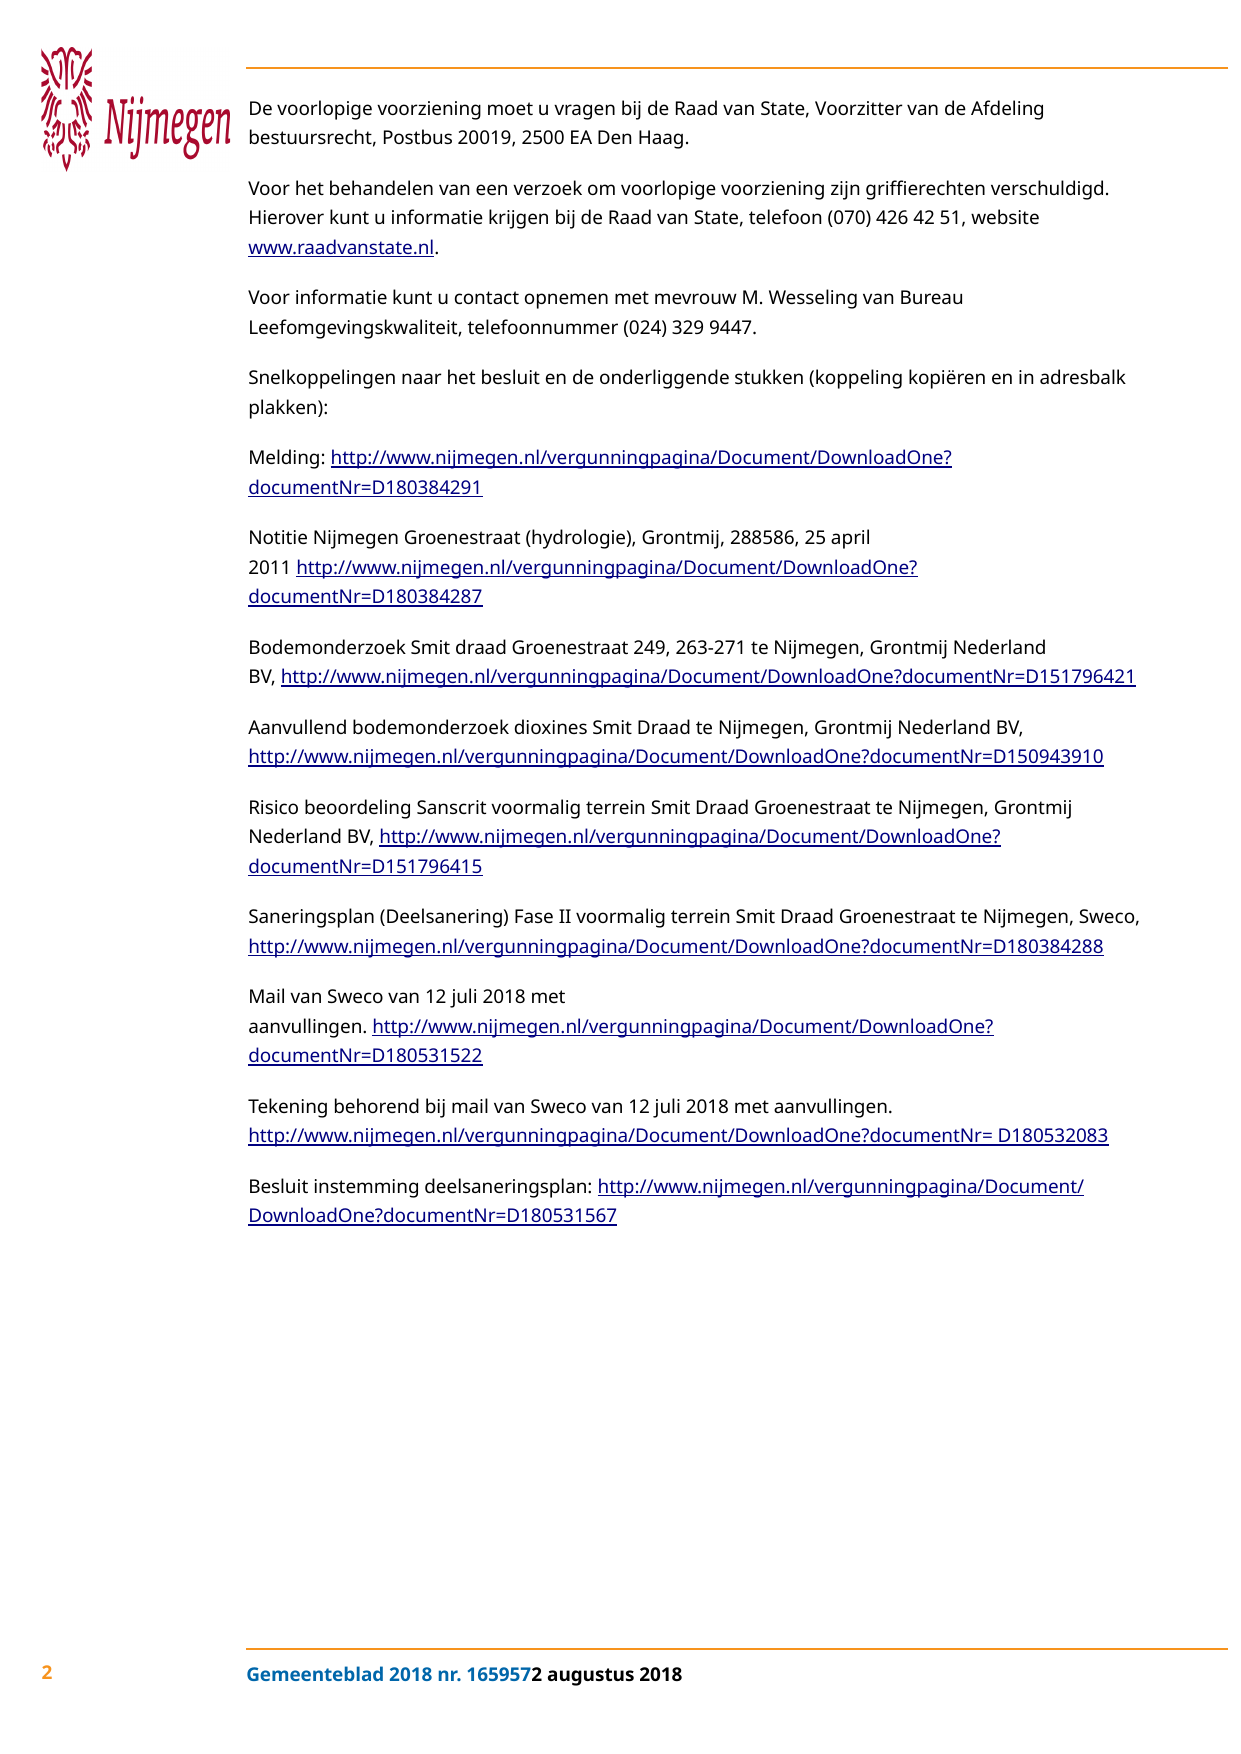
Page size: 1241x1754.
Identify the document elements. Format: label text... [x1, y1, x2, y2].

text Notitie Nijmegen Groenestraat (hydrologie), Grontmij, 288586, 25 april 2011 http://www.nijmegen.nl/vergunningpagina/Document/DownloadOne?documentNr=D180384287 [248, 524, 1152, 609]
text Aanvullend bodemonderzoek dioxines Smit Draad te Nijmegen, Grontmij Nederland BV, http://www.nijmegen.nl/vergunningpagina/Document/DownloadOne?documentNr=D150943910 [248, 714, 1152, 769]
text Voor het behandelen van een verzoek om voorlopige voorziening zijn griffierechten verschuldigd. Hierover kunt u informatie krijgen bij de Raad van State, telefoon (070) 426 42 51, website www.raadvanstate.nl. [248, 175, 1152, 260]
text Voor informatie kunt u contact opnemen met mevrouw M. Wesseling van Bureau Leefomgevingskwaliteit, telefoonnummer (024) 329 9447. [248, 284, 1152, 340]
text Melding: http://www.nijmegen.nl/vergunningpagina/Document/DownloadOne?documentNr=D180384291 [248, 444, 1152, 500]
text Snelkoppelingen naar het besluit en de onderliggende stukken (koppeling kopiëren en in adresbalk plakken): [248, 364, 1152, 420]
text Besluit instemming deelsaneringsplan: http://www.nijmegen.nl/vergunningpagina/Document/DownloadOne?documentNr=D180531567 [248, 1173, 1152, 1228]
text Risico beoordeling Sanscrit voormalig terrein Smit Draad Groenestraat te Nijmegen, Grontmij Nederland BV, http://www.nijmegen.nl/vergunningpagina/Document/DownloadOne?documentNr=D151796415 [248, 794, 1152, 879]
text De voorlopige voorziening moet u vragen bij de Raad van State, Voorzitter van de Afdeling bestuursrecht, Postbus 20019, 2500 EA Den Haag. [248, 95, 1152, 150]
text Saneringsplan (Deelsanering) Fase II voormalig terrein Smit Draad Groenestraat te Nijmegen, Sweco, http://www.nijmegen.nl/vergunningpagina/Document/DownloadOne?documentNr=D180384288 [248, 903, 1152, 959]
text Mail van Sweco van 12 juli 2018 met aanvullingen. http://www.nijmegen.nl/vergunningpagina/Document/DownloadOne?documentNr=D180531522 [248, 983, 1152, 1068]
text Bodemonderzoek Smit draad Groenestraat 249, 263-271 te Nijmegen, Grontmij Nederland BV, http://www.nijmegen.nl/vergunningpagina/Document/DownloadOne?documentNr=D151796421 [248, 634, 1152, 689]
picture [41, 47, 231, 172]
text Tekening behorend bij mail van Sweco van 12 juli 2018 met aanvullingen. http://www.nijmegen.nl/vergunningpagina/Document/DownloadOne?documentNr= D180532083 [248, 1093, 1152, 1148]
